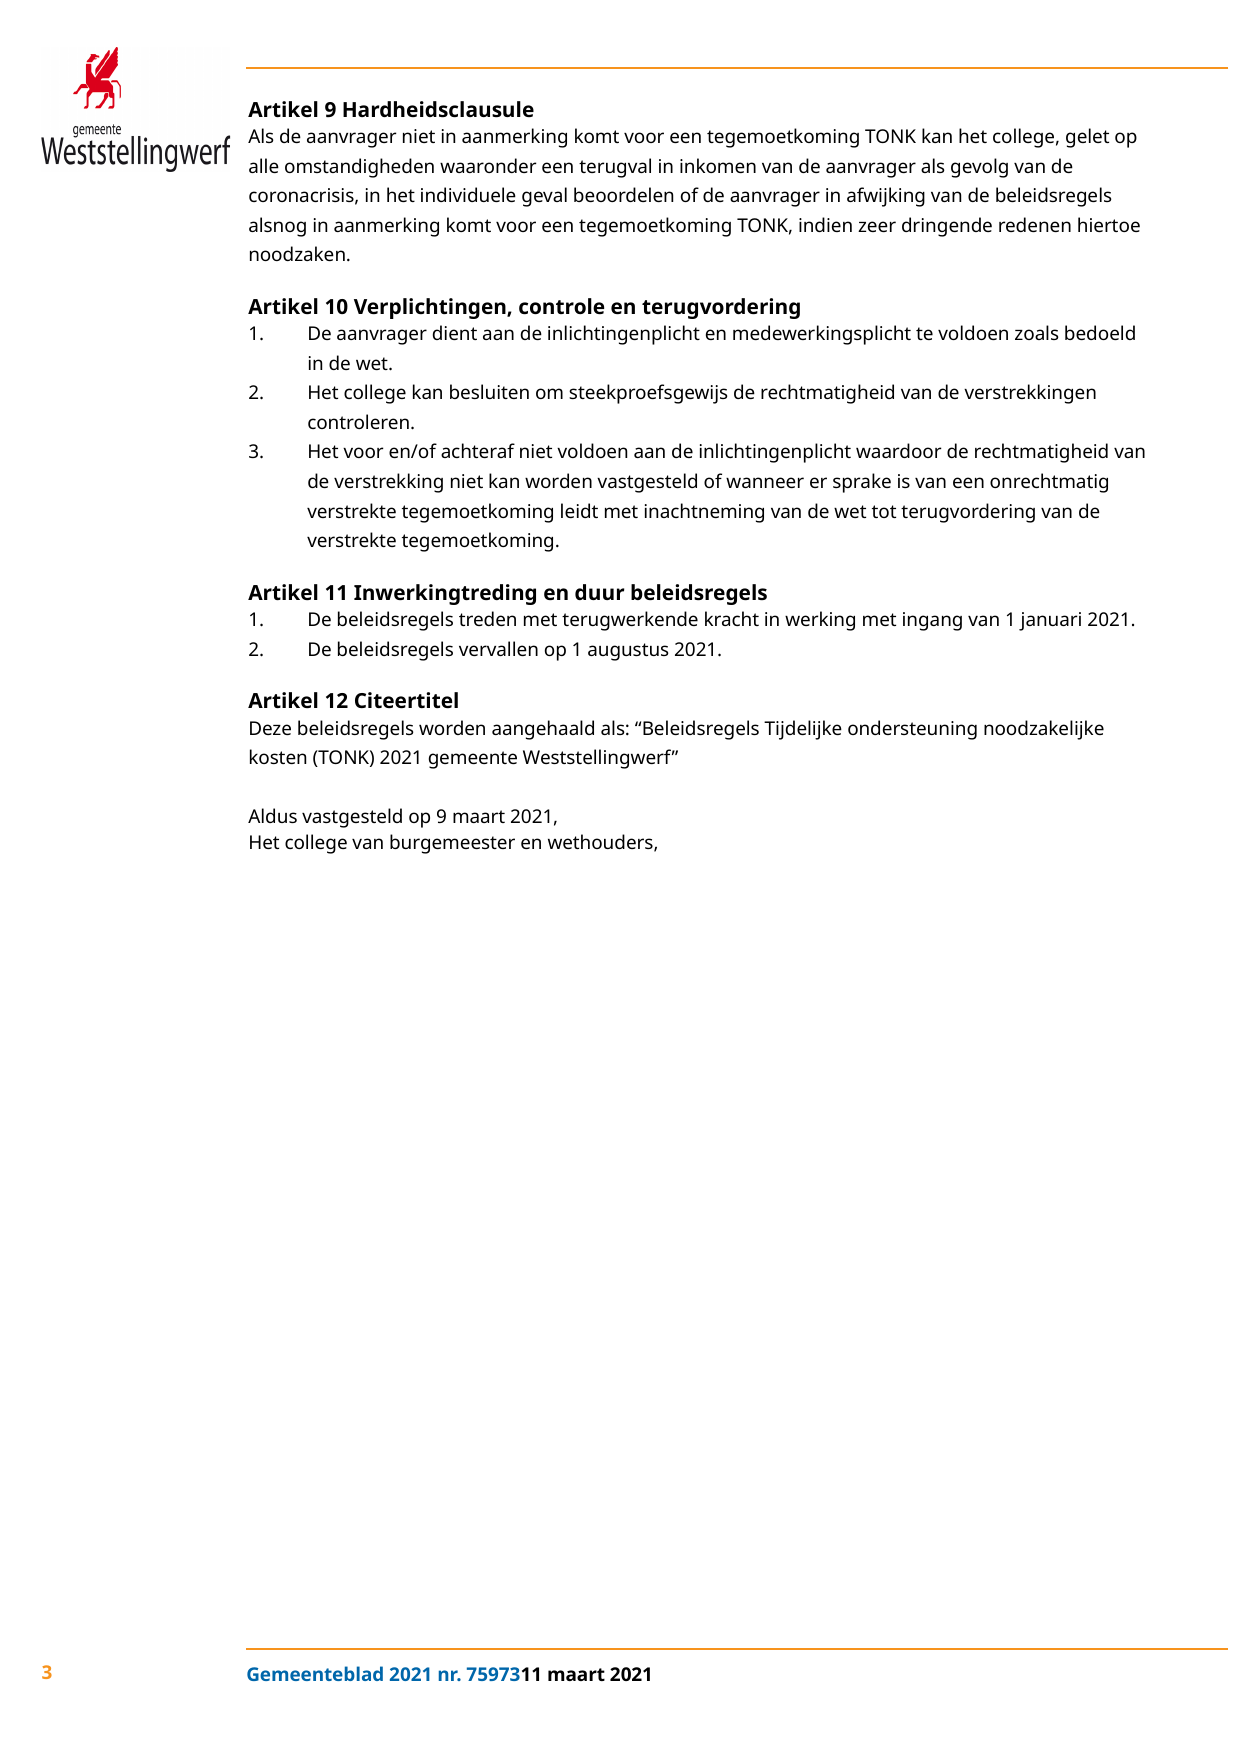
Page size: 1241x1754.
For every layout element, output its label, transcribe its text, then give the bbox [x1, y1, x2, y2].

text Als de aanvrager niet in aanmerking komt voor een tegemoetkoming TONK kan het college, gelet op alle omstandigheden waaronder een terugval in inkomen van de aanvrager als gevolg van de coronacrisis, in het individuele geval beoordelen of de aanvrager in afwijking van de beleidsregels alsnog in aanmerking komt voor een tegemoetkoming TONK, indien zeer dringende redenen hiertoe noodzaken. [248, 123, 1152, 267]
picture [41, 47, 231, 172]
text Aldus vastgesteld op 9 maart 2021, [248, 803, 1152, 829]
text Het college van burgemeester en wethouders, [248, 829, 1152, 855]
list Het college kan besluiten om steekproefsgewijs de rechtmatigheid van de verstrekkingen controleren. [248, 379, 1152, 435]
list De aanvrager dient aan de inlichtingenplicht en medewerkingsplicht te voldoen zoals bedoeld in de wet. [248, 320, 1152, 376]
text Artikel 10 Verplichtingen, controle en terugvordering [248, 292, 1152, 320]
text Artikel 9 Hardheidsclausule [248, 95, 1152, 123]
list Het voor en/of achteraf niet voldoen aan de inlichtingenplicht waardoor de rechtmatigheid van de verstrekking niet kan worden vastgesteld of wanneer er sprake is van een onrechtmatig verstrekte tegemoetkoming leidt met inachtneming van de wet tot terugvordering van de verstrekte tegemoetkoming. [248, 439, 1152, 553]
list De beleidsregels vervallen op 1 augustus 2021. [248, 636, 1152, 662]
list De beleidsregels treden met terugwerkende kracht in werking met ingang van 1 januari 2021. [248, 606, 1152, 632]
text Deze beleidsregels worden aangehaald als: “Beleidsregels Tijdelijke ondersteuning noodzakelijke kosten (TONK) 2021 gemeente Weststellingwerf” [248, 715, 1152, 770]
text Artikel 12 Citeertitel [248, 686, 1152, 715]
text Artikel 11 Inwerkingtreding en duur beleidsregels [248, 578, 1152, 606]
